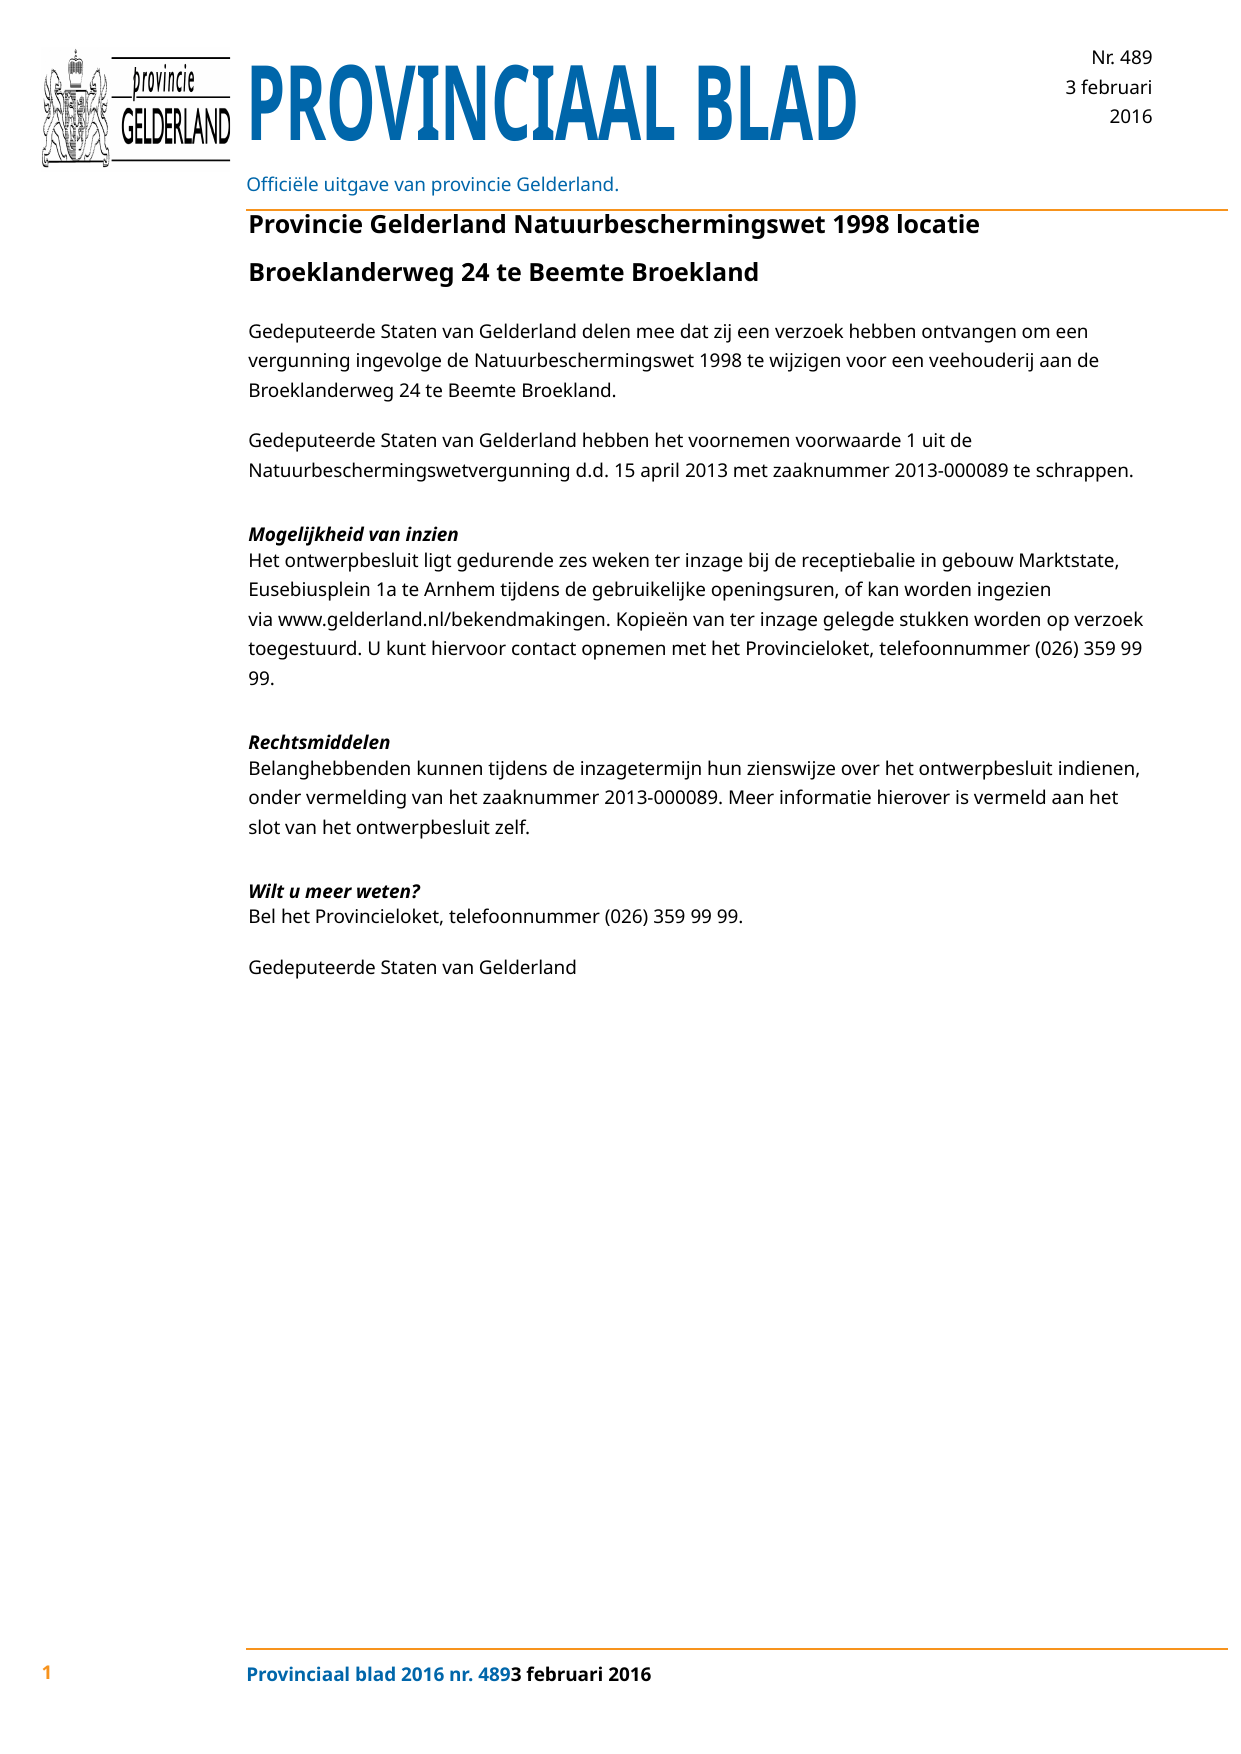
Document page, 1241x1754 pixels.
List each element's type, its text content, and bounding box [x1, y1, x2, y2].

text Gedeputeerde Staten van Gelderland delen mee dat zij een verzoek hebben ontvangen om een vergunning ingevolge de Natuurbeschermingswet 1998 te wijzigen voor een veehouderij aan de Broeklanderweg 24 te Beemte Broekland. [248, 318, 1152, 403]
text Mogelijkheid van inzien [248, 521, 1152, 547]
text Wilt u meer weten? [248, 878, 1152, 904]
text Belanghebbenden kunnen tijdens de inzagetermijn hun zienswijze over het ontwerpbesluit indienen, onder vermelding van het zaaknummer 2013-000089. Meer informatie hierover is vermeld aan het slot van het ontwerpbesluit zelf. [248, 755, 1152, 840]
text Provincie Gelderland Natuurbeschermingswet 1998 locatie Broeklanderweg 24 te Beemte Broekland [248, 211, 1152, 288]
text Rechtsmiddelen [248, 729, 1152, 755]
text Het ontwerpbesluit ligt gedurende zes weken ter inzage bij de receptiebalie in gebouw Marktstate, Eusebiusplein 1a te Arnhem tijdens de gebruikelijke openingsuren, of kan worden ingezien via www.gelderland.nl/bekendmakingen. Kopieën van ter inzage gelegde stukken worden op verzoek toegestuurd. U kunt hiervoor contact opnemen met het Provincieloket, telefoonnummer (026) 359 99 99. [248, 547, 1152, 691]
text Gedeputeerde Staten van Gelderland hebben het voornemen voorwaarde 1 uit de Natuurbeschermingswetvergunning d.d. 15 april 2013 met zaaknummer 2013-000089 te schrappen. [248, 427, 1152, 483]
text Gedeputeerde Staten van Gelderland [248, 954, 1152, 980]
text Bel het Provincieloket, telefoonnummer (026) 359 99 99. [248, 904, 1152, 929]
picture [41, 47, 231, 172]
